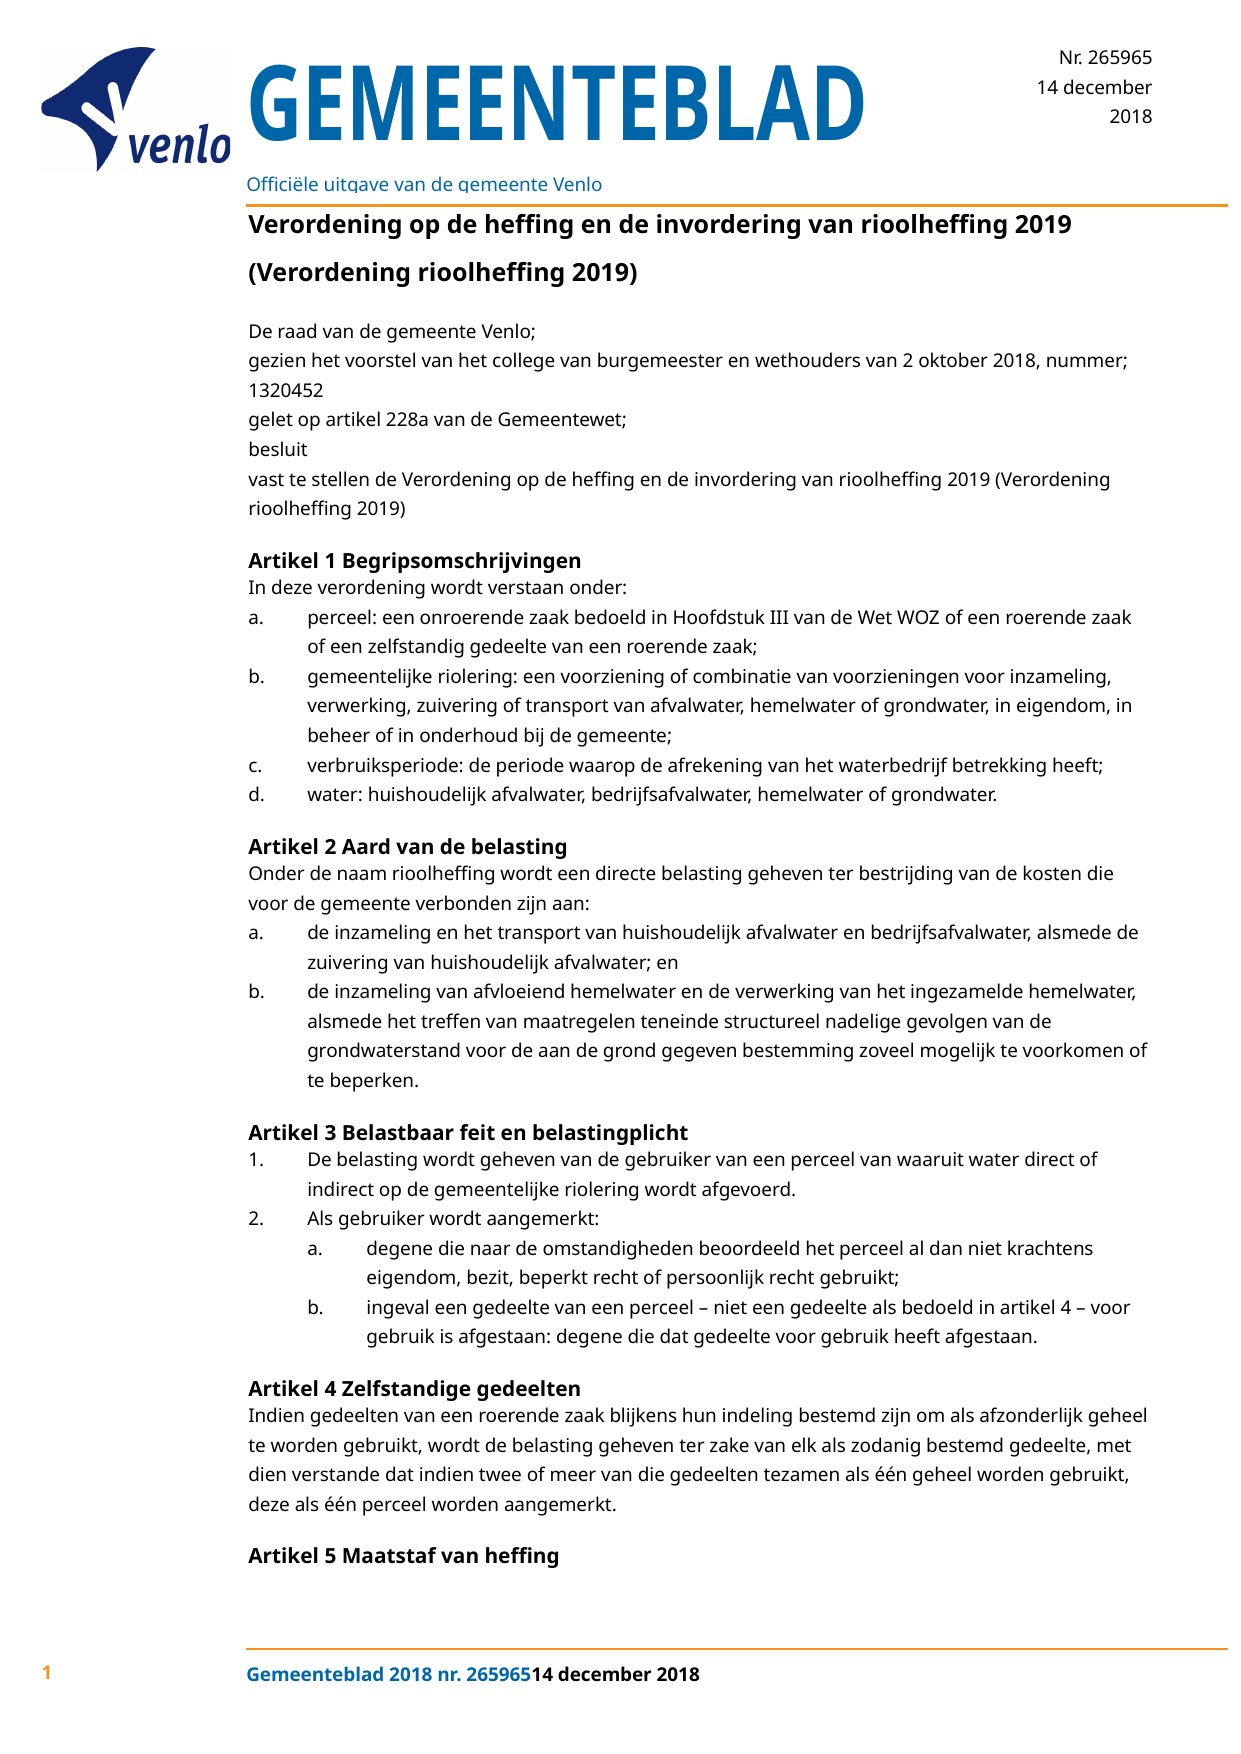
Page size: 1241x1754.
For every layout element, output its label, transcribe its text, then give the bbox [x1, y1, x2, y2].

text Onder de naam rioolheffing wordt een directe belasting geheven ter bestrijding van de kosten die voor de gemeente verbonden zijn aan: [248, 860, 1152, 916]
list de inzameling van afvloeiend hemelwater en de verwerking van het ingezamelde hemelwater, alsmede het treffen van maatregelen teneinde structureel nadelige gevolgen van de grondwaterstand voor de aan de grond gegeven bestemming zoveel mogelijk te voorkomen of te beperken. [248, 978, 1152, 1093]
text De raad van de gemeente Venlo; [248, 318, 1152, 344]
text Verordening op de heffing en de invordering van rioolheffing 2019 (Verordening rioolheffing 2019) [248, 207, 1152, 288]
list water: huishoudelijk afvalwater, bedrijfsafvalwater, hemelwater of grondwater. [248, 781, 1152, 807]
text vast te stellen de Verordening op de heffing en de invordering van rioolheffing 2019 (Verordening rioolheffing 2019) [248, 466, 1152, 521]
list De belasting wordt geheven van de gebruiker van een perceel van waaruit water direct of indirect op de gemeentelijke riolering wordt afgevoerd. [248, 1146, 1152, 1201]
list degene die naar de omstandigheden beoordeeld het perceel al dan niet krachtens eigendom, bezit, beperkt recht of persoonlijk recht gebruikt; [307, 1235, 1152, 1290]
text gelet op artikel 228a van de Gemeentewet; [248, 407, 1152, 432]
text gezien het voorstel van het college van burgemeester en wethouders van 2 oktober 2018, nummer; 1320452 [248, 347, 1152, 403]
text Artikel 1 Begripsomschrijvingen [248, 546, 1152, 574]
list de inzameling en het transport van huishoudelijk afvalwater en bedrijfsafvalwater, alsmede de zuivering van huishoudelijk afvalwater; en [248, 919, 1152, 975]
list ingeval een gedeelte van een perceel – niet een gedeelte als bedoeld in artikel 4 – voor gebruik is afgestaan: degene die dat gedeelte voor gebruik heeft afgestaan. [307, 1294, 1152, 1349]
picture [41, 47, 231, 172]
text Artikel 5 Maatstaf van heffing [248, 1542, 1152, 1570]
list Als gebruiker wordt aangemerkt: [248, 1205, 1152, 1231]
text Artikel 4 Zelfstandige gedeelten [248, 1374, 1152, 1402]
list perceel: een onroerende zaak bedoeld in Hoofdstuk III van de Wet WOZ of een roerende zaak of een zelfstandig gedeelte van een roerende zaak; [248, 604, 1152, 659]
text Indien gedeelten van een roerende zaak blijkens hun indeling bestemd zijn om als afzonderlijk geheel te worden gebruikt, wordt de belasting geheven ter zake van elk als zodanig bestemd gedeelte, met dien verstande dat indien twee of meer van die gedeelten tezamen als één geheel worden gebruikt, deze als één perceel worden aangemerkt. [248, 1402, 1152, 1517]
text besluit [248, 436, 1152, 462]
text Artikel 2 Aard van de belasting [248, 832, 1152, 860]
text In deze verordening wordt verstaan onder: [248, 574, 1152, 600]
list gemeentelijke riolering: een voorziening of combinatie van voorzieningen voor inzameling, verwerking, zuivering of transport van afvalwater, hemelwater of grondwater, in eigendom, in beheer of in onderhoud bij de gemeente; [248, 663, 1152, 748]
list verbruiksperiode: de periode waarop de afrekening van het waterbedrijf betrekking heeft; [248, 752, 1152, 777]
text Artikel 3 Belastbaar feit en belastingplicht [248, 1118, 1152, 1146]
